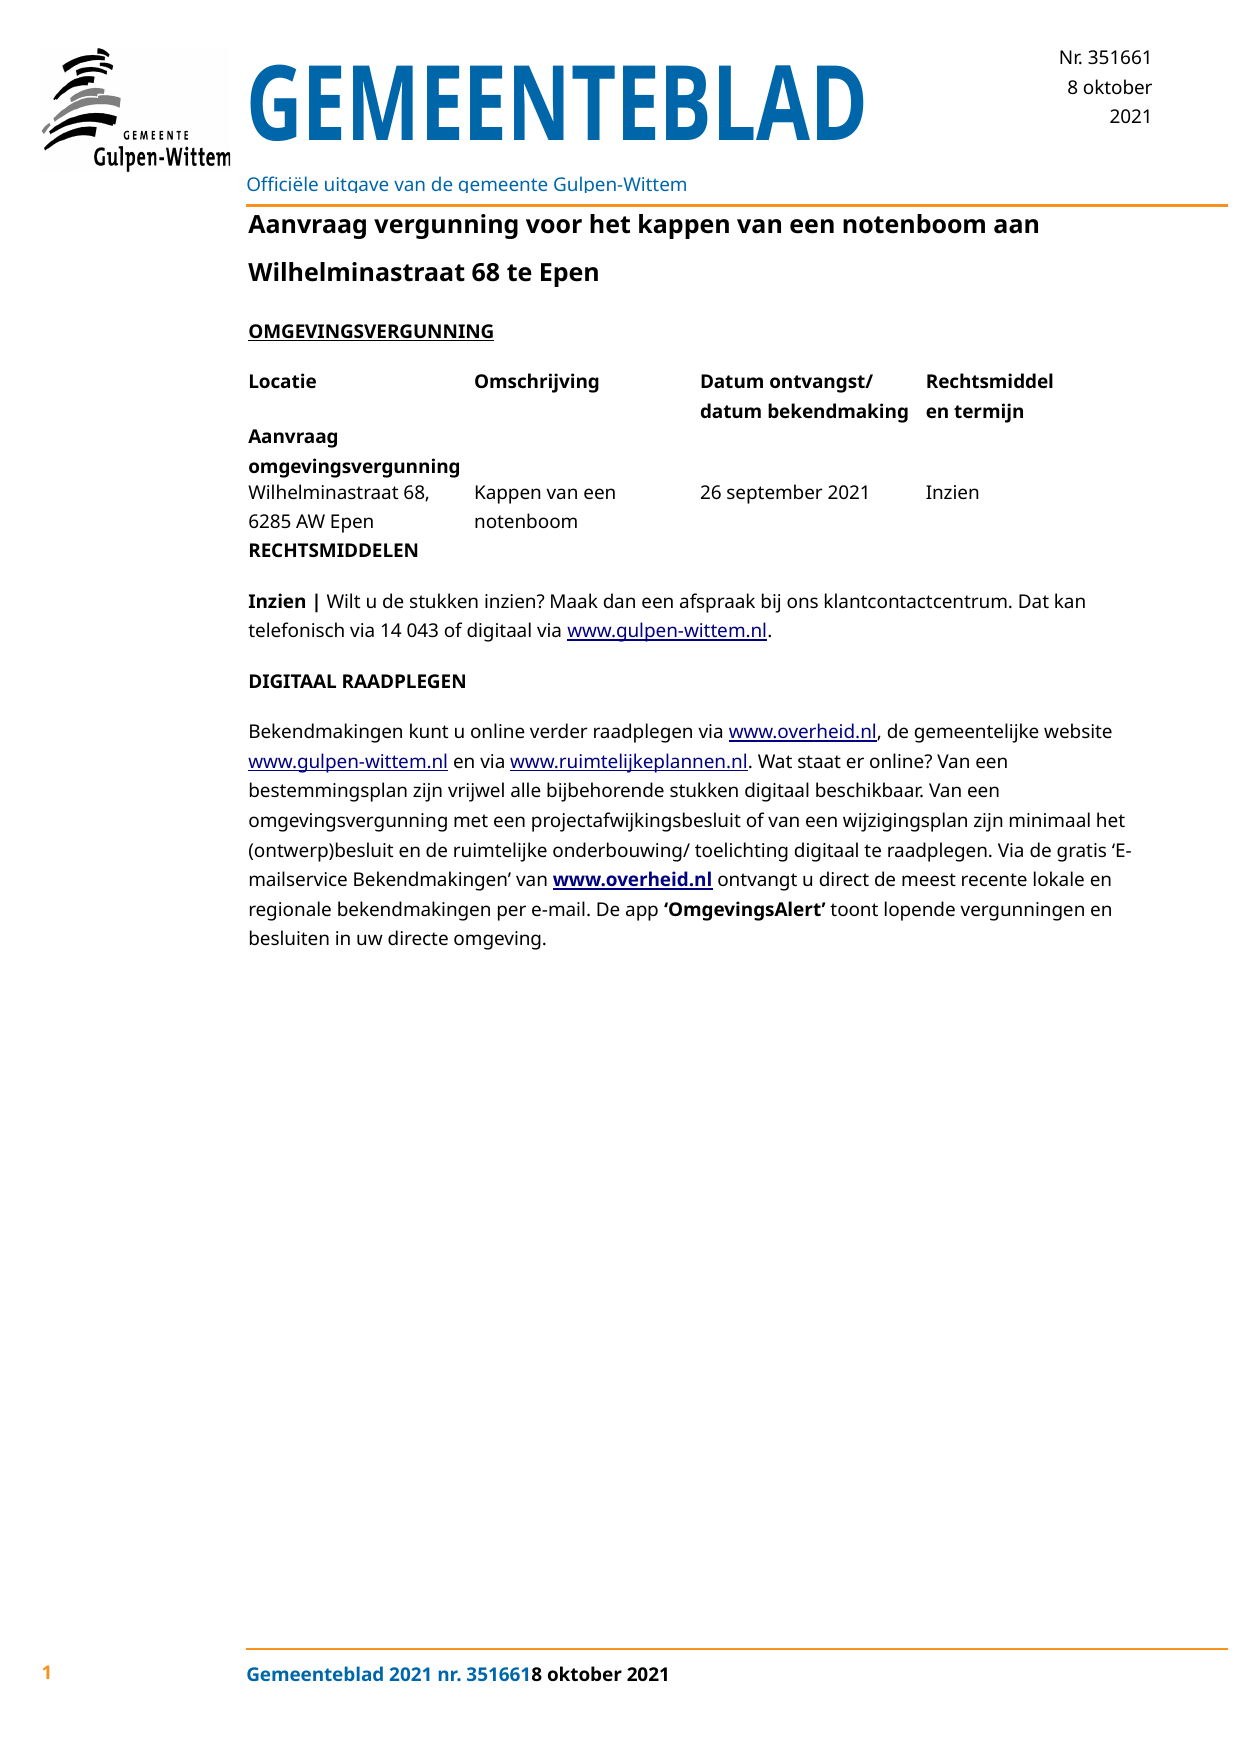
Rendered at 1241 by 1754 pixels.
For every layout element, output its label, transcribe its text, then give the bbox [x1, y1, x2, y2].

table_cell [926, 424, 1152, 479]
table_cell Kappen van een notenboom [474, 479, 700, 534]
table_header Rechtsmiddel en termijn [926, 369, 1152, 424]
text Bekendmakingen kunt u online verder raadplegen via www.overheid.nl, de gemeentelijke website www.gulpen-wittem.nl en via www.ruimtelijkeplannen.nl. Wat staat er online? Van een bestemmingsplan zijn vrijwel alle bijbehorende stukken digitaal beschikbaar. Van een omgevingsvergunning met een projectafwijkingsbesluit of van een wijzigingsplan zijn minimaal het (ontwerp)besluit en de ruimtelijke onderbouwing/ toelichting digitaal te raadplegen. Via de gratis ‘E-mailservice Bekendmakingen’ van www.overheid.nl ontvangt u direct de meest recente lokale en regionale bekendmakingen per e-mail. De app ‘OmgevingsAlert’ toont lopende vergunningen en besluiten in uw directe omgeving. [248, 718, 1152, 951]
table_cell Inzien [926, 479, 1152, 534]
table_cell Wilhelminastraat 68, 6285 AW Epen [248, 479, 474, 534]
table_header Omschrijving [474, 369, 700, 424]
picture [41, 47, 231, 172]
text Inzien | Wilt u de stukken inzien? Maak dan een afspraak bij ons klantcontactcentrum. Dat kan telefonisch via 14 043 of digitaal via www.gulpen-wittem.nl. [248, 588, 1152, 643]
table_header Datum ontvangst/ datum bekendmaking [700, 369, 926, 424]
text RECHTSMIDDELEN [248, 538, 1152, 563]
table_cell 26 september 2021 [700, 479, 926, 534]
table_header Locatie [248, 369, 474, 424]
table_cell [700, 424, 926, 479]
table_cell Aanvraag omgevingsvergunning [248, 424, 474, 479]
table_cell [474, 424, 700, 479]
text DIGITAAL RAADPLEGEN [248, 668, 1152, 694]
text OMGEVINGSVERGUNNING [248, 318, 1152, 344]
text Aanvraag vergunning voor het kappen van een notenboom aan Wilhelminastraat 68 te Epen [248, 207, 1152, 288]
